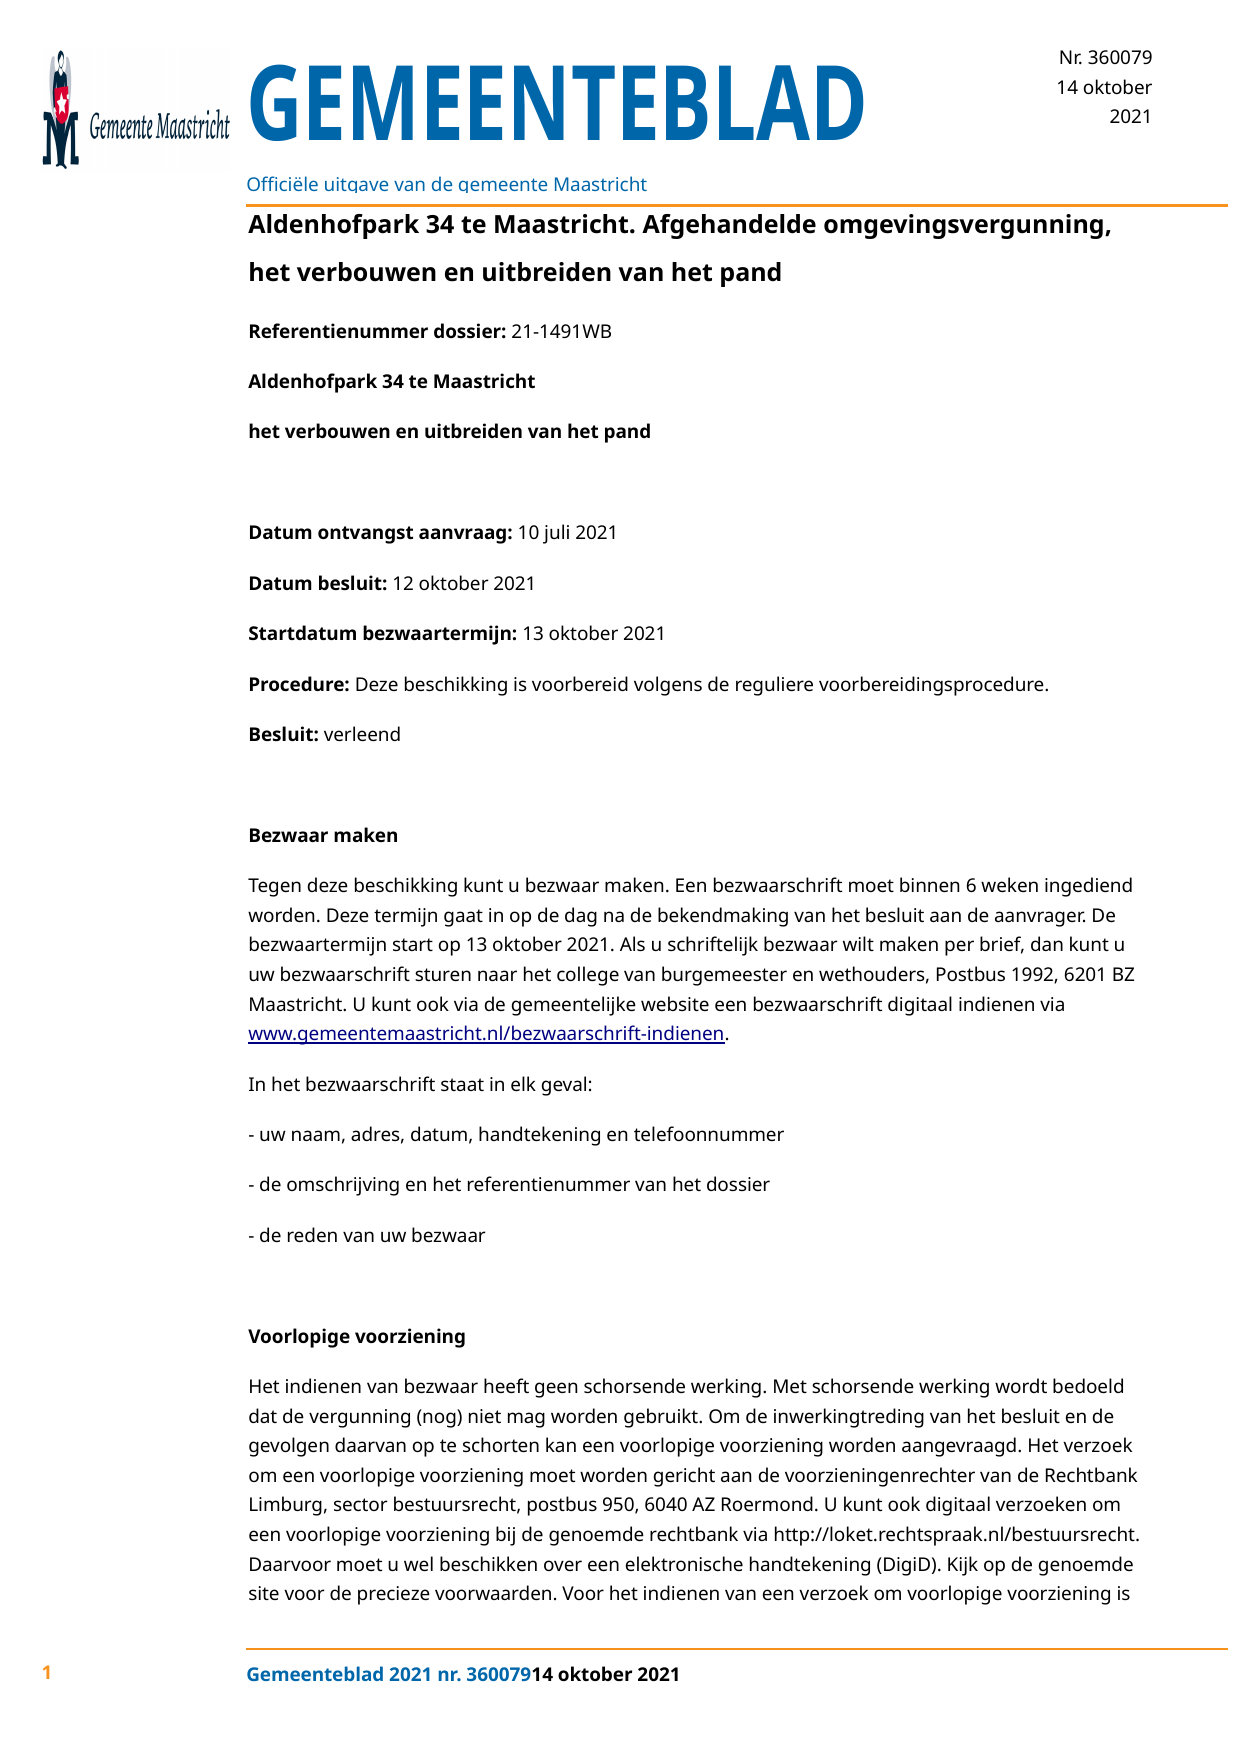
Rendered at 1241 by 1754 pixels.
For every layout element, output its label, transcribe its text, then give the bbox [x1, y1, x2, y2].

text Voorlopige voorziening [248, 1323, 1152, 1349]
picture [41, 47, 231, 172]
text Aldenhofpark 34 te Maastricht. Afgehandelde omgevingsvergunning, het verbouwen en uitbreiden van het pand [248, 207, 1152, 288]
text Aldenhofpark 34 te Maastricht [248, 368, 1152, 394]
text Startdatum bezwaartermijn: 13 oktober 2021 [248, 620, 1152, 646]
text Tegen deze beschikking kunt u bezwaar maken. Een bezwaarschrift moet binnen 6 weken ingediend worden. Deze termijn gaat in op de dag na de bekendmaking van het besluit aan de aanvrager. De bezwaartermijn start op 13 oktober 2021. Als u schriftelijk bezwaar wilt maken per brief, dan kunt u uw bezwaarschrift sturen naar het college van burgemeester en wethouders, Postbus 1992, 6201 BZ Maastricht. U kunt ook via de gemeentelijke website een bezwaarschrift digitaal indienen via www.gemeentemaastricht.nl/bezwaarschrift-indienen. [248, 872, 1152, 1046]
text Procedure: Deze beschikking is voorbereid volgens de reguliere voorbereidingsprocedure. [248, 671, 1152, 697]
text Datum ontvangst aanvraag: 10 juli 2021 [248, 519, 1152, 545]
text Datum besluit: 12 oktober 2021 [248, 570, 1152, 596]
text Bezwaar maken [248, 822, 1152, 848]
text Het indienen van bezwaar heeft geen schorsende werking. Met schorsende werking wordt bedoeld dat de vergunning (nog) niet mag worden gebruikt. Om de inwerkingtreding van het besluit en de gevolgen daarvan op te schorten kan een voorlopige voorziening worden aangevraagd. Het verzoek om een voorlopige voorziening moet worden gericht aan de voorzieningenrechter van de Rechtbank Limburg, sector bestuursrecht, postbus 950, 6040 AZ Roermond. U kunt ook digitaal verzoeken om een voorlopige voorziening bij de genoemde rechtbank via http://loket.rechtspraak.nl/bestuursrecht. Daarvoor moet u wel beschikken over een elektronische handtekening (DigiD). Kijk op de genoemde site voor de precieze voorwaarden. Voor het indienen van een verzoek om voorlopige voorziening is [248, 1373, 1152, 1606]
text Referentienummer dossier: 21-1491WB [248, 318, 1152, 344]
text het verbouwen en uitbreiden van het pand [248, 419, 1152, 444]
text - de reden van uw bezwaar [248, 1222, 1152, 1248]
text - de omschrijving en het referentienummer van het dossier [248, 1172, 1152, 1197]
text - uw naam, adres, datum, handtekening en telefoonnummer [248, 1121, 1152, 1147]
text In het bezwaarschrift staat in elk geval: [248, 1071, 1152, 1097]
text Besluit: verleend [248, 721, 1152, 747]
